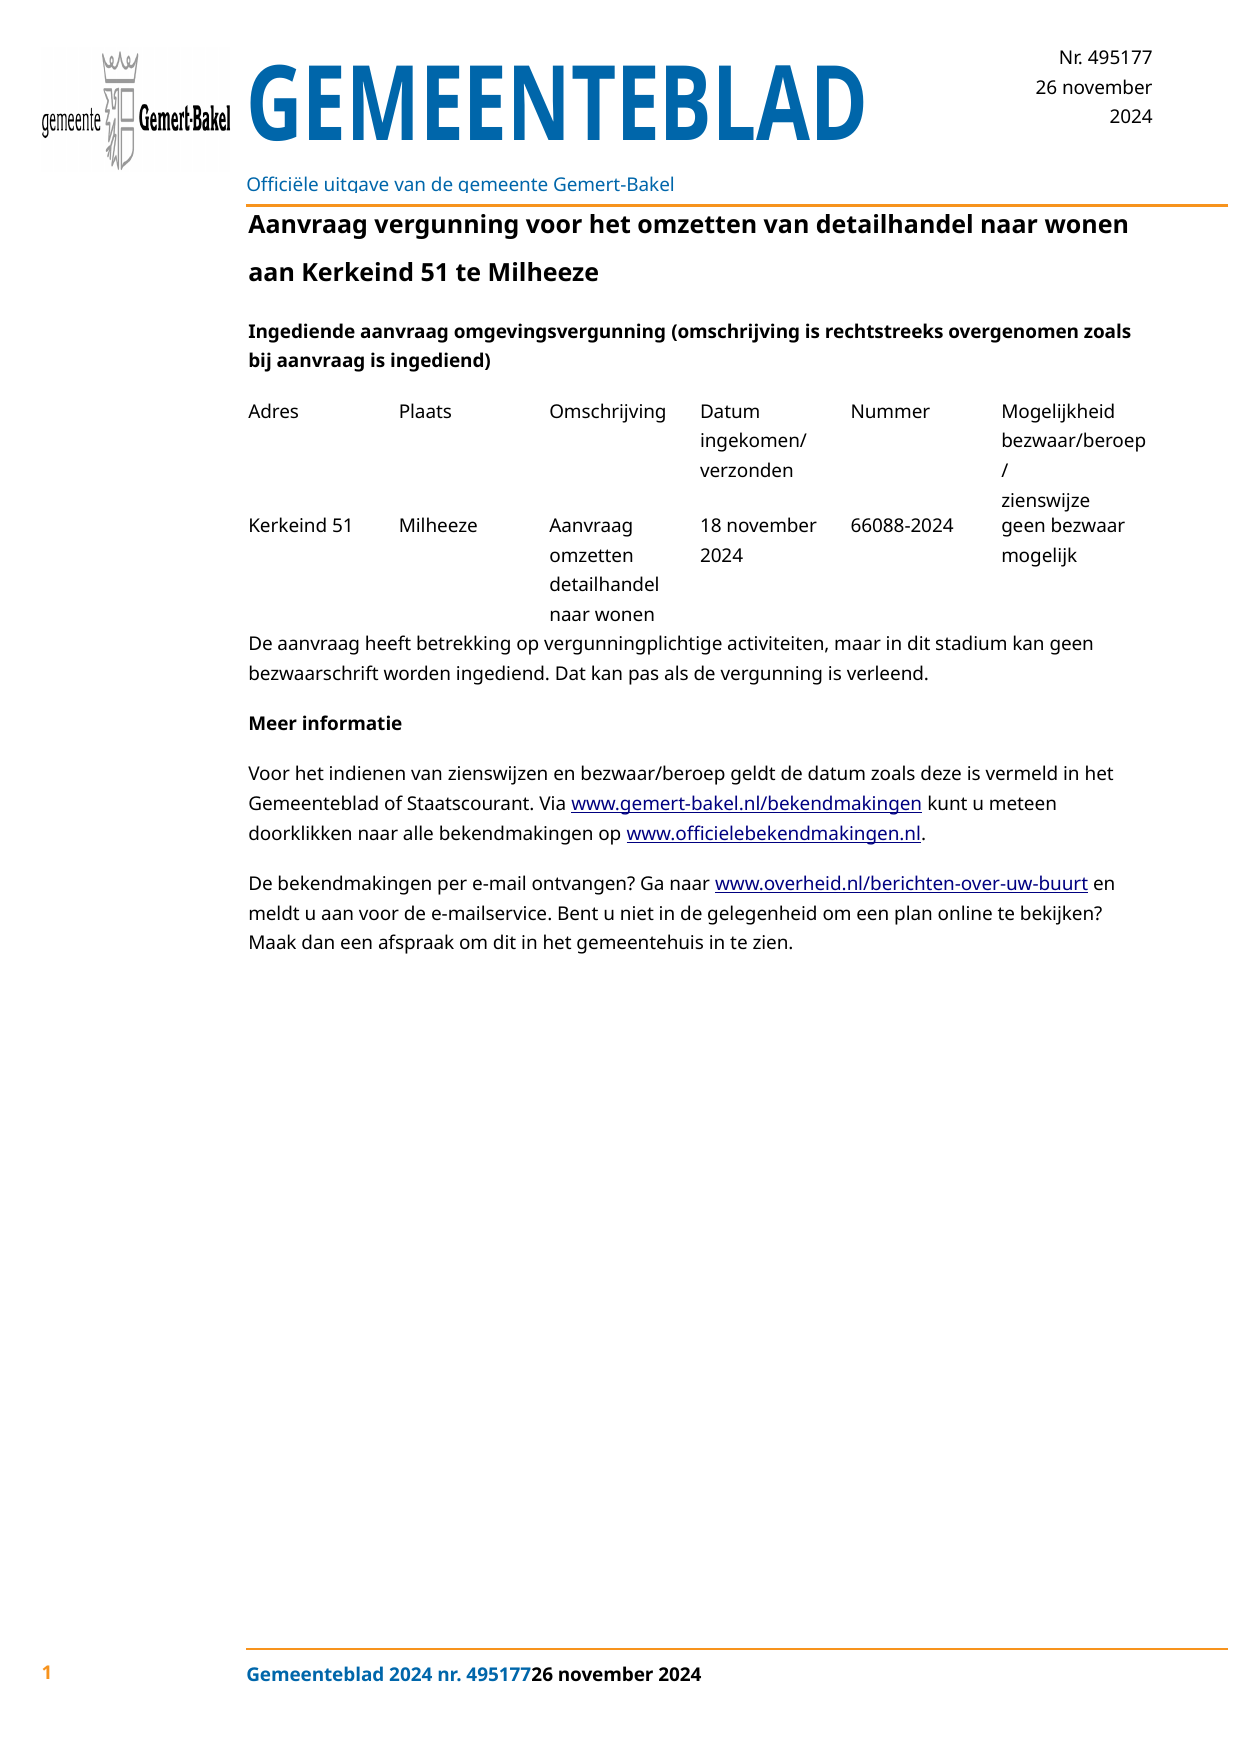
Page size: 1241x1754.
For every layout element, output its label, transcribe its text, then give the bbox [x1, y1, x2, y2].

table_cell Aanvraag omzetten detailhandel naar wonen [549, 513, 700, 627]
table_cell 66088-2024 [850, 513, 1001, 627]
text Meer informatie [248, 710, 1152, 736]
table_header Omschrijving [549, 398, 700, 512]
table_header Mogelijkheid bezwaar/beroep/ zienswijze [1001, 398, 1152, 512]
table_cell Milheeze [399, 513, 549, 627]
text De aanvraag heeft betrekking op vergunningplichtige activiteiten, maar in dit stadium kan geen bezwaarschrift worden ingediend. Dat kan pas als de vergunning is verleend. [248, 630, 1152, 686]
table_cell Kerkeind 51 [248, 513, 398, 627]
table_header Plaats [399, 398, 549, 512]
text Aanvraag vergunning voor het omzetten van detailhandel naar wonen aan Kerkeind 51 te Milheeze [248, 207, 1152, 288]
table_header Nummer [850, 398, 1001, 512]
table_cell geen bezwaar mogelijk [1001, 513, 1152, 627]
text Ingediende aanvraag omgevingsvergunning (omschrijving is rechtstreeks overgenomen zoals bij aanvraag is ingediend) [248, 318, 1152, 373]
picture [41, 47, 231, 172]
text De bekendmakingen per e-mail ontvangen? Ga naar www.overheid.nl/berichten-over-uw-buurt en meldt u aan voor de e-mailservice. Bent u niet in de gelegenheid om een plan online te bekijken? Maak dan een afspraak om dit in het gemeentehuis in te zien. [248, 870, 1152, 955]
text Voor het indienen van zienswijzen en bezwaar/beroep geldt de datum zoals deze is vermeld in het Gemeenteblad of Staatscourant. Via www.gemert-bakel.nl/bekendmakingen kunt u meteen doorklikken naar alle bekendmakingen op www.officielebekendmakingen.nl. [248, 761, 1152, 846]
table_cell 18 november 2024 [700, 513, 850, 627]
table_header Adres [248, 398, 398, 512]
table_header Datum ingekomen/ verzonden [700, 398, 850, 512]
